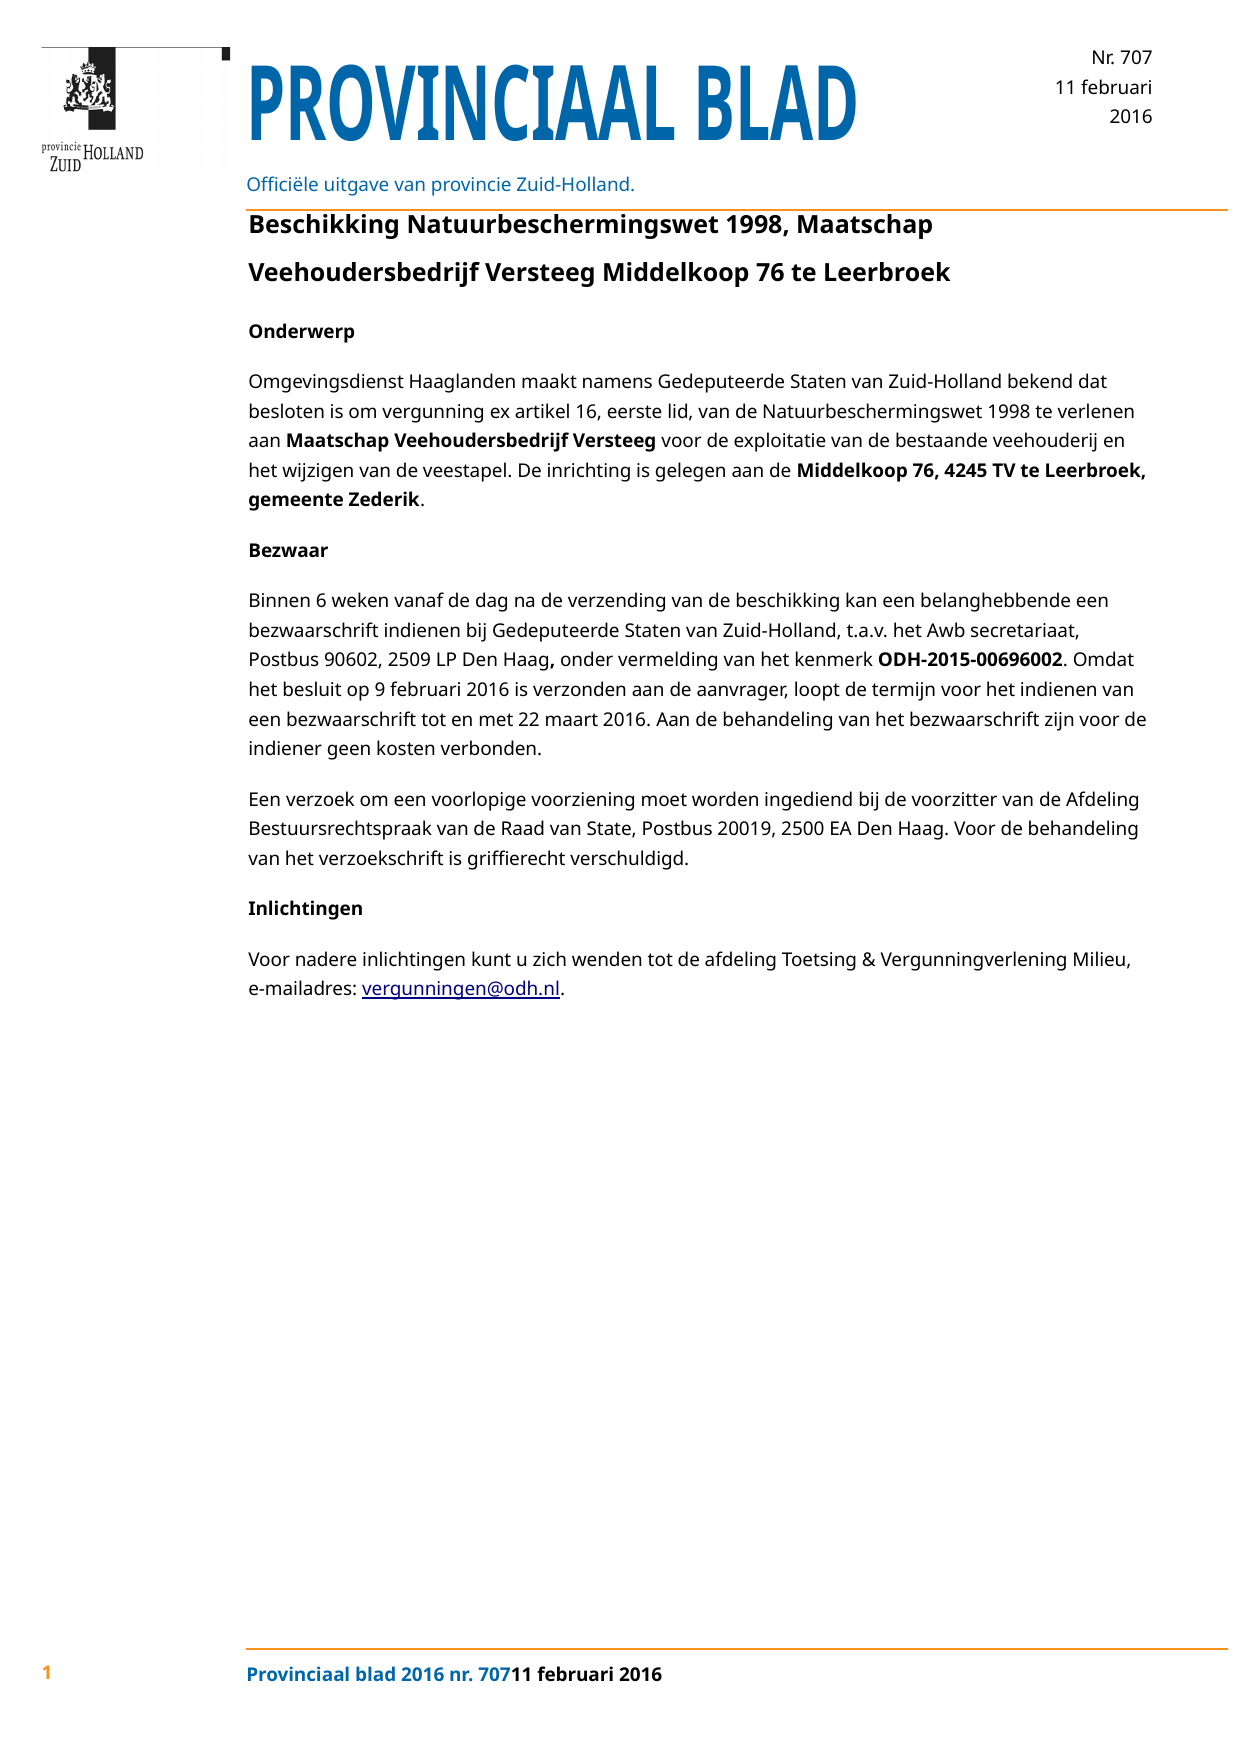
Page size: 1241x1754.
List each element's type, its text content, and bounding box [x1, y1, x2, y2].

text Bezwaar [248, 537, 1152, 563]
text Een verzoek om een voorlopige voorziening moet worden ingediend bij de voorzitter van de Afdeling Bestuursrechtspraak van de Raad van State, Postbus 20019, 2500 EA Den Haag. Voor de behandeling van het verzoekschrift is griffierecht verschuldigd. [248, 786, 1152, 871]
text Omgevingsdienst Haaglanden maakt namens Gedeputeerde Staten van Zuid-Holland bekend dat besloten is om vergunning ex artikel 16, eerste lid, van de Natuurbeschermingswet 1998 te verlenen aan Maatschap Veehoudersbedrijf Versteeg voor de exploitatie van de bestaande veehouderij en het wijzigen van de veestapel. De inrichting is gelegen aan de Middelkoop 76, 4245 TV te Leerbroek, gemeente Zederik. [248, 368, 1152, 512]
picture [41, 47, 231, 172]
text Inlichtingen [248, 895, 1152, 921]
text Onderwerp [248, 318, 1152, 344]
text Binnen 6 weken vanaf de dag na de verzending van de beschikking kan een belanghebbende een bezwaarschrift indienen bij Gedeputeerde Staten van Zuid-Holland, t.a.v. het Awb secretariaat, Postbus 90602, 2509 LP Den Haag, onder vermelding van het kenmerk ODH-2015-00696002. Omdat het besluit op 9 februari 2016 is verzonden aan de aanvrager, loopt de termijn voor het indienen van een bezwaarschrift tot en met 22 maart 2016. Aan de behandeling van het bezwaarschrift zijn voor de indiener geen kosten verbonden. [248, 587, 1152, 761]
text Voor nadere inlichtingen kunt u zich wenden tot de afdeling Toetsing & Vergunningverlening Milieu, e-mailadres: vergunningen@odh.nl. [248, 946, 1152, 1001]
text Beschikking Natuurbeschermingswet 1998, Maatschap Veehoudersbedrijf Versteeg Middelkoop 76 te Leerbroek [248, 211, 1152, 288]
